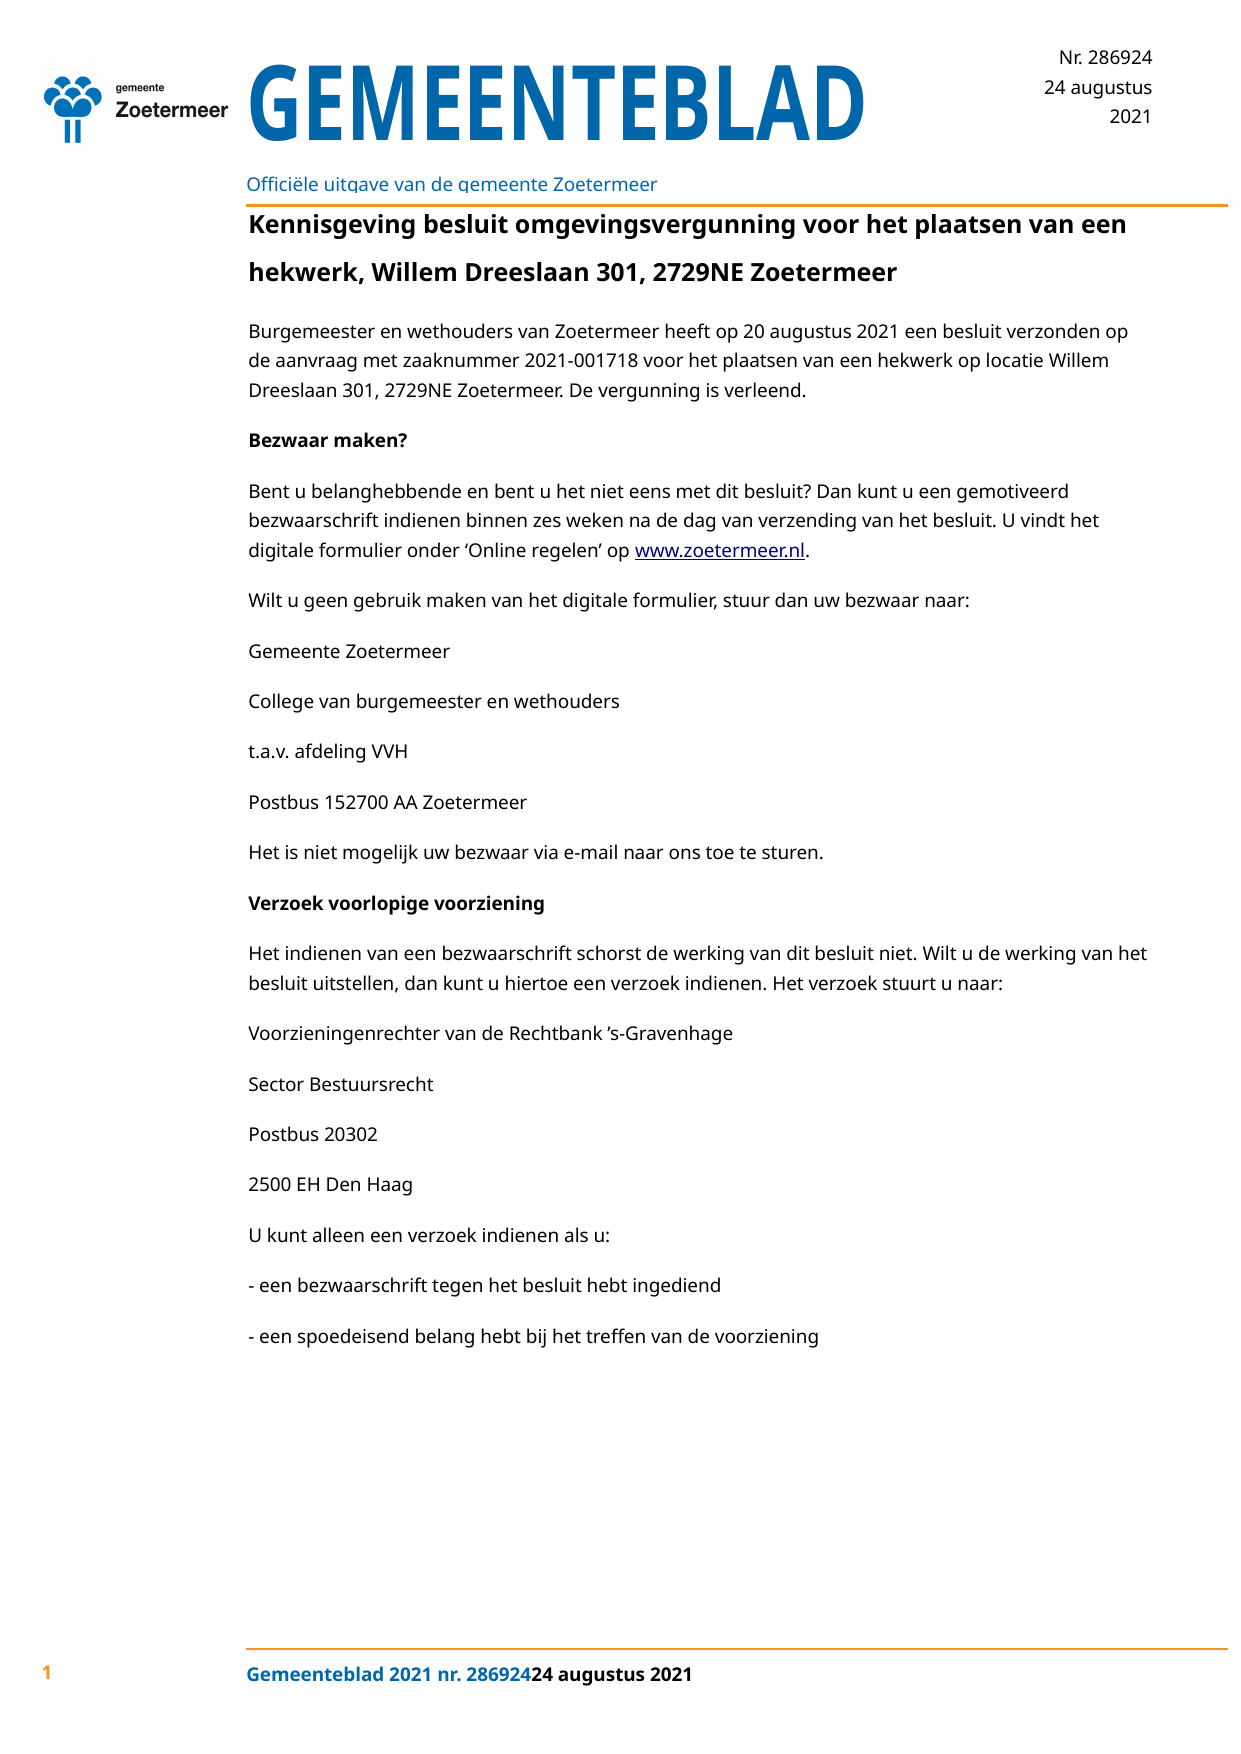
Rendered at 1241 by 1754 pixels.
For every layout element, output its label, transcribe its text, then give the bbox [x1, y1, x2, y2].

text Postbus 20302 [248, 1121, 1152, 1147]
text Bent u belanghebbende en bent u het niet eens met dit besluit? Dan kunt u een gemotiveerd bezwaarschrift indienen binnen zes weken na de dag van verzending van het besluit. U vindt het digitale formulier onder ‘Online regelen’ op www.zoetermeer.nl. [248, 478, 1152, 563]
picture [41, 47, 231, 172]
text 2500 EH Den Haag [248, 1172, 1152, 1197]
text Het is niet mogelijk uw bezwaar via e-mail naar ons toe te sturen. [248, 839, 1152, 865]
text Kennisgeving besluit omgevingsvergunning voor het plaatsen van een hekwerk, Willem Dreeslaan 301, 2729NE Zoetermeer [248, 207, 1152, 288]
text U kunt alleen een verzoek indienen als u: [248, 1222, 1152, 1248]
text Sector Bestuursrecht [248, 1071, 1152, 1097]
text Verzoek voorlopige voorziening [248, 890, 1152, 916]
text t.a.v. afdeling VVH [248, 739, 1152, 764]
text - een spoedeisend belang hebt bij het treffen van de voorziening [248, 1323, 1152, 1349]
text Burgemeester en wethouders van Zoetermeer heeft op 20 augustus 2021 een besluit verzonden op de aanvraag met zaaknummer 2021-001718 voor het plaatsen van een hekwerk op locatie Willem Dreeslaan 301, 2729NE Zoetermeer. De vergunning is verleend. [248, 318, 1152, 403]
text Postbus 152700 AA Zoetermeer [248, 789, 1152, 815]
text Wilt u geen gebruik maken van het digitale formulier, stuur dan uw bezwaar naar: [248, 587, 1152, 613]
text Voorzieningenrechter van de Rechtbank ’s-Gravenhage [248, 1020, 1152, 1046]
text Het indienen van een bezwaarschrift schorst de werking van dit besluit niet. Wilt u de werking van het besluit uitstellen, dan kunt u hiertoe een verzoek indienen. Het verzoek stuurt u naar: [248, 940, 1152, 996]
text College van burgemeester en wethouders [248, 688, 1152, 714]
text - een bezwaarschrift tegen het besluit hebt ingediend [248, 1272, 1152, 1298]
text Bezwaar maken? [248, 427, 1152, 453]
text Gemeente Zoetermeer [248, 638, 1152, 664]
